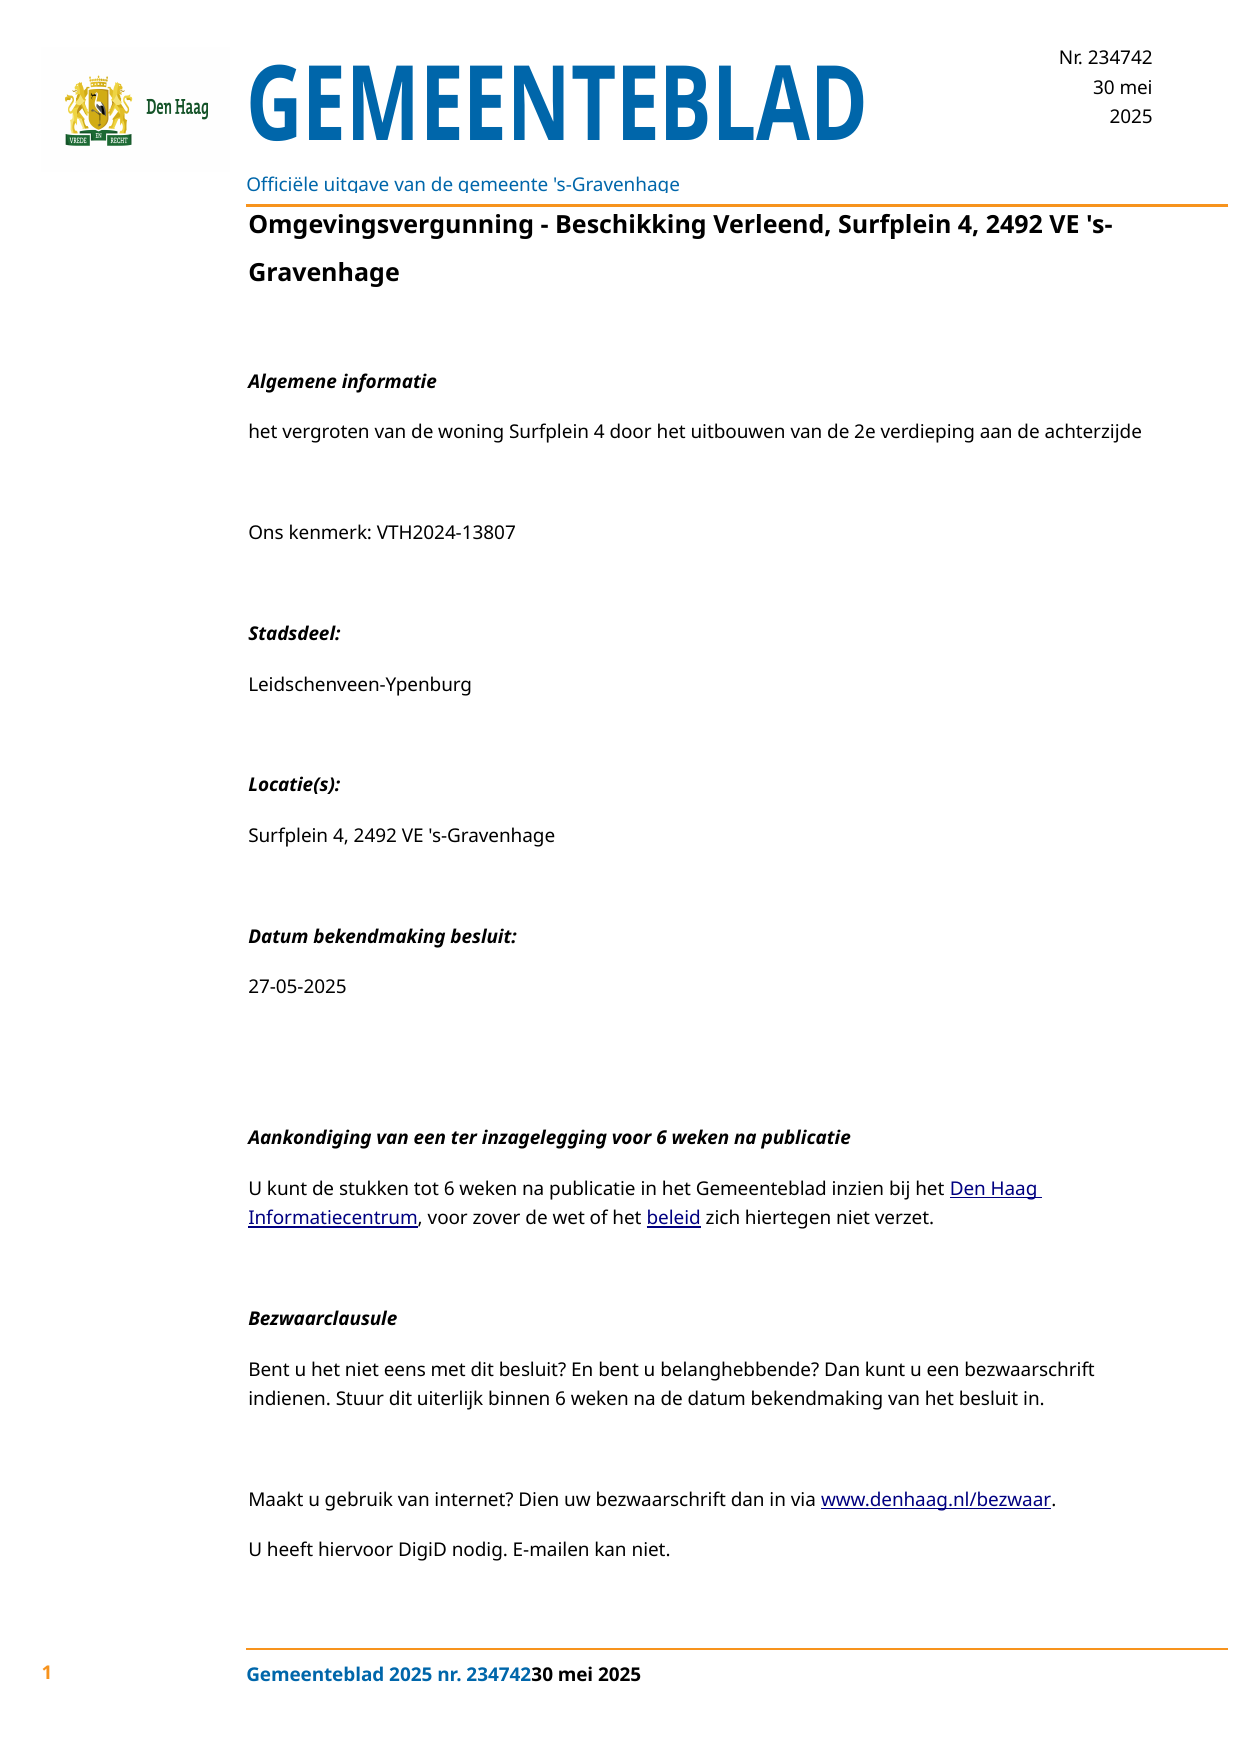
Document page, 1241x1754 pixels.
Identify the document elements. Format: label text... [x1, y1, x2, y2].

text Locatie(s): [248, 772, 1152, 797]
text Algemene informatie [248, 368, 1152, 394]
text Aankondiging van een ter inzagelegging voor 6 weken na publicatie [248, 1124, 1152, 1150]
text Bezwaarclausule [248, 1305, 1152, 1331]
text Leidschenveen-Ypenburg [248, 671, 1152, 697]
text Datum bekendmaking besluit: [248, 923, 1152, 949]
text Surfplein 4, 2492 VE 's-Gravenhage [248, 822, 1152, 848]
text Maakt u gebruik van internet? Dien uw bezwaarschrift dan in via www.denhaag.nl/bezwaar. [248, 1486, 1152, 1512]
text U kunt de stukken tot 6 weken na publicatie in het Gemeenteblad inzien bij het Den Haag Informatiecentrum, voor zover de wet of het beleid zich hiertegen niet verzet. [248, 1175, 1152, 1230]
text Ons kenmerk: VTH2024-13807 [248, 519, 1152, 545]
picture [41, 47, 231, 172]
text Omgevingsvergunning - Beschikking Verleend, Surfplein 4, 2492 VE 's-Gravenhage [248, 207, 1152, 288]
text Stadsdeel: [248, 620, 1152, 646]
text U heeft hiervoor DigiD nodig. E-mailen kan niet. [248, 1537, 1152, 1562]
text Bent u het niet eens met dit besluit? En bent u belanghebbende? Dan kunt u een bezwaarschrift indienen. Stuur dit uiterlijk binnen 6 weken na de datum bekendmaking van het besluit in. [248, 1356, 1152, 1411]
text het vergroten van de woning Surfplein 4 door het uitbouwen van de 2e verdieping aan de achterzijde [248, 419, 1152, 444]
text 27-05-2025 [248, 973, 1152, 999]
